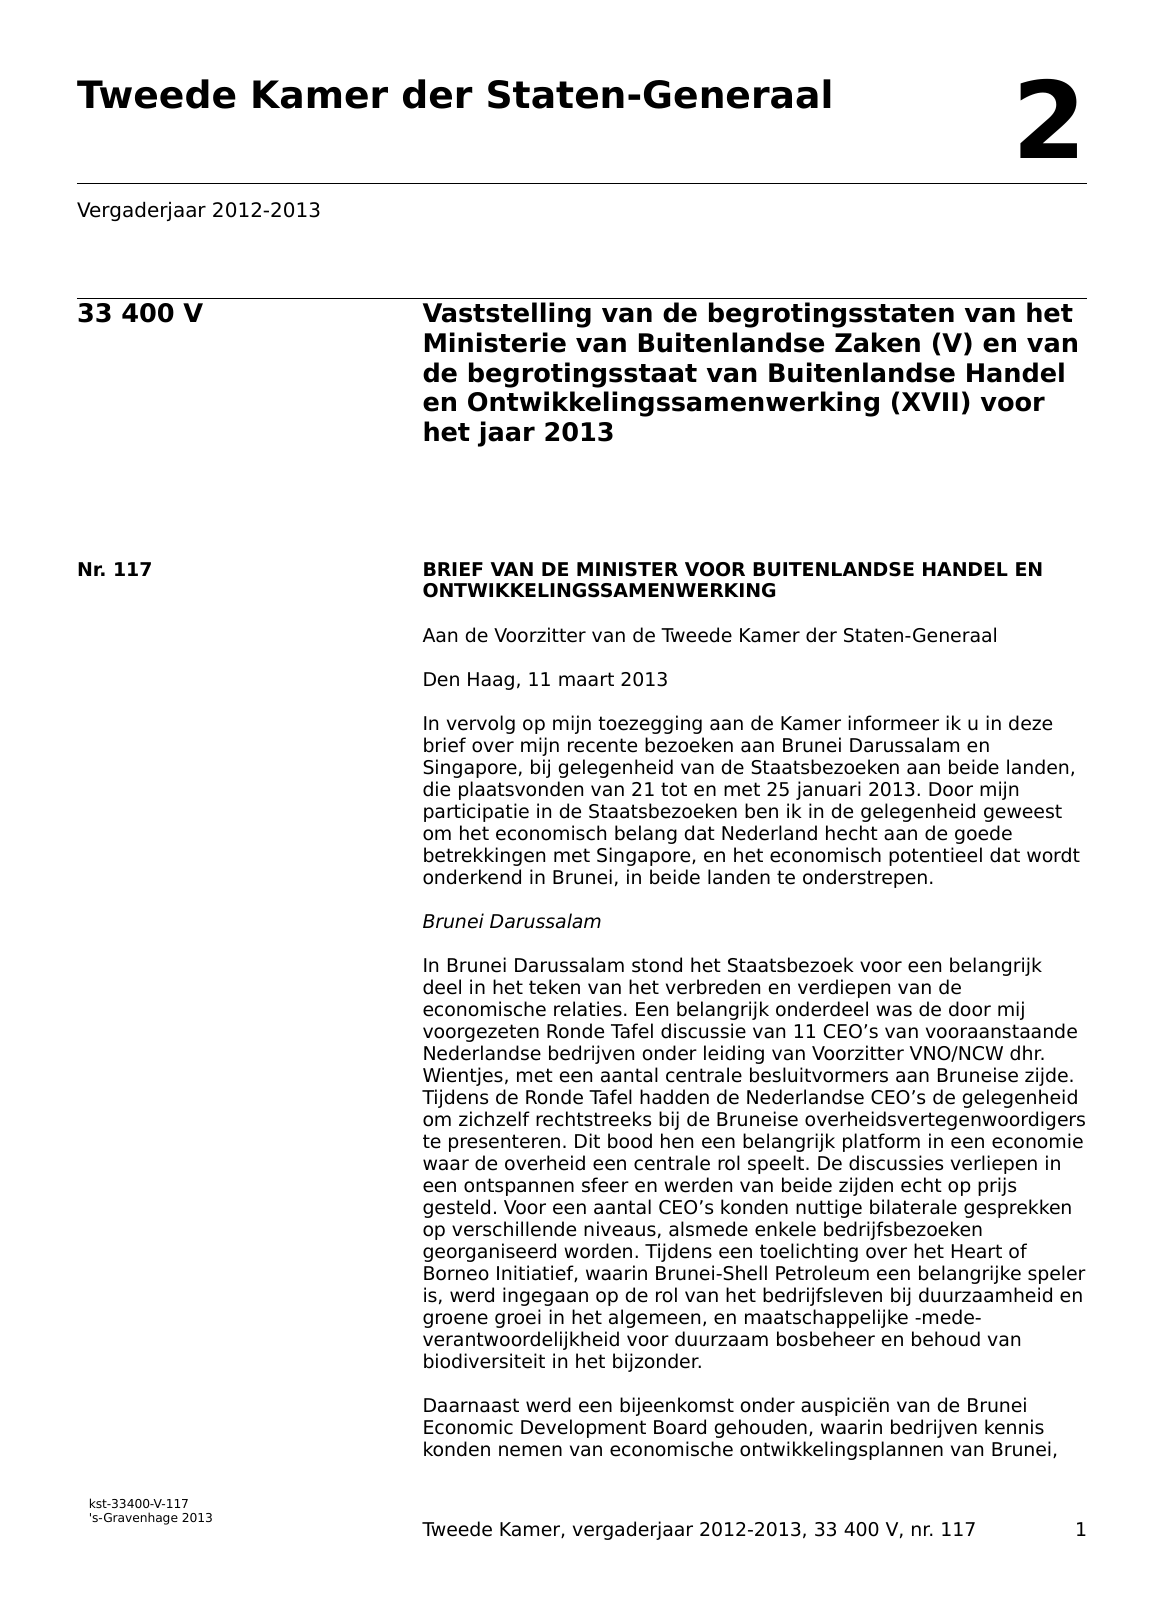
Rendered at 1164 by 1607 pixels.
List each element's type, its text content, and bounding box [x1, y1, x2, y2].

subtitle Brunei Darussalam [422, 911, 1087, 933]
text Daarnaast werd een bijeenkomst onder auspiciën van de Brunei Economic Development Board gehouden, waarin bedrijven kennis konden nemen van economische ontwikkelingsplannen van Brunei, [422, 1395, 1087, 1461]
table_header 2 [886, 59, 1087, 183]
text kst-33400-V-117 [88, 1497, 323, 1511]
text In vervolg op mijn toezegging aan de Kamer informeer ik u in deze brief over mijn recente bezoeken aan Brunei Darussalam en Singapore, bij gelegenheid van de Staatsbezoeken aan beide landen, die plaatsvonden van 21 tot en met 25 januari 2013. Door mijn participatie in de Staatsbezoeken ben ik in de gelegenheid geweest om het economisch belang dat Nederland hecht aan de goede betrekkingen met Singapore, en het economisch potentieel dat wordt onderkend in Brunei, in beide landen te onderstrepen. [422, 713, 1087, 889]
text Den Haag, 11 maart 2013 [422, 669, 1087, 691]
text Aan de Voorzitter van de Tweede Kamer der Staten-Generaal [422, 624, 1087, 647]
table_cell Vergaderjaar 2012-2013 [77, 184, 1087, 298]
text 's-Gravenhage 2013 [88, 1511, 323, 1525]
text In Brunei Darussalam stond het Staatsbezoek voor een belangrijk deel in het teken van het verbreden en verdiepen van de economische relaties. Een belangrijk onderdeel was de door mij voorgezeten Ronde Tafel discussie van 11 CEO’s van vooraanstaande Nederlandse bedrijven onder leiding van Voorzitter VNO/NCW dhr. Wientjes, met een aantal centrale besluitvormers aan Bruneise zijde. Tijdens de Ronde Tafel hadden de Nederlandse CEO’s de gelegenheid om zichzelf rechtstreeks bij de Bruneise overheidsvertegenwoordigers te presenteren. Dit bood hen een belangrijk platform in een economie waar de overheid een centrale rol speelt. De discussies verliepen in een ontspannen sfeer en werden van beide zijden echt op prijs gesteld. Voor een aantal CEO’s konden nuttige bilaterale gesprekken op verschillende niveaus, alsmede enkele bedrijfsbezoeken georganiseerd worden. Tijdens een toelichting over het Heart of Borneo Initiatief, waarin Brunei-Shell Petroleum een belangrijke speler is, werd ingegaan op de rol van het bedrijfsleven bij duurzaamheid en groene groei in het algemeen, en maatschappelijke -mede- verantwoordelijkheid voor duurzaam bosbeheer en behoud van biodiversiteit in het bijzonder. [422, 955, 1087, 1373]
table_header Tweede Kamer der Staten-Generaal [77, 59, 886, 183]
subtitle Nr. 117 BRIEF VAN DE MINISTER VOOR BUITENLANDSE HANDEL EN ONTWIKKELINGSSAMENWERKING [77, 558, 1087, 602]
subtitle 33 400 V Vaststelling van de begrotingsstaten van het Ministerie van Buitenlandse Zaken (V) en van de begrotingsstaat van Buitenlandse Handel en Ontwikkelingssamenwerking (XVII) voor het jaar 2013 [77, 299, 1087, 447]
